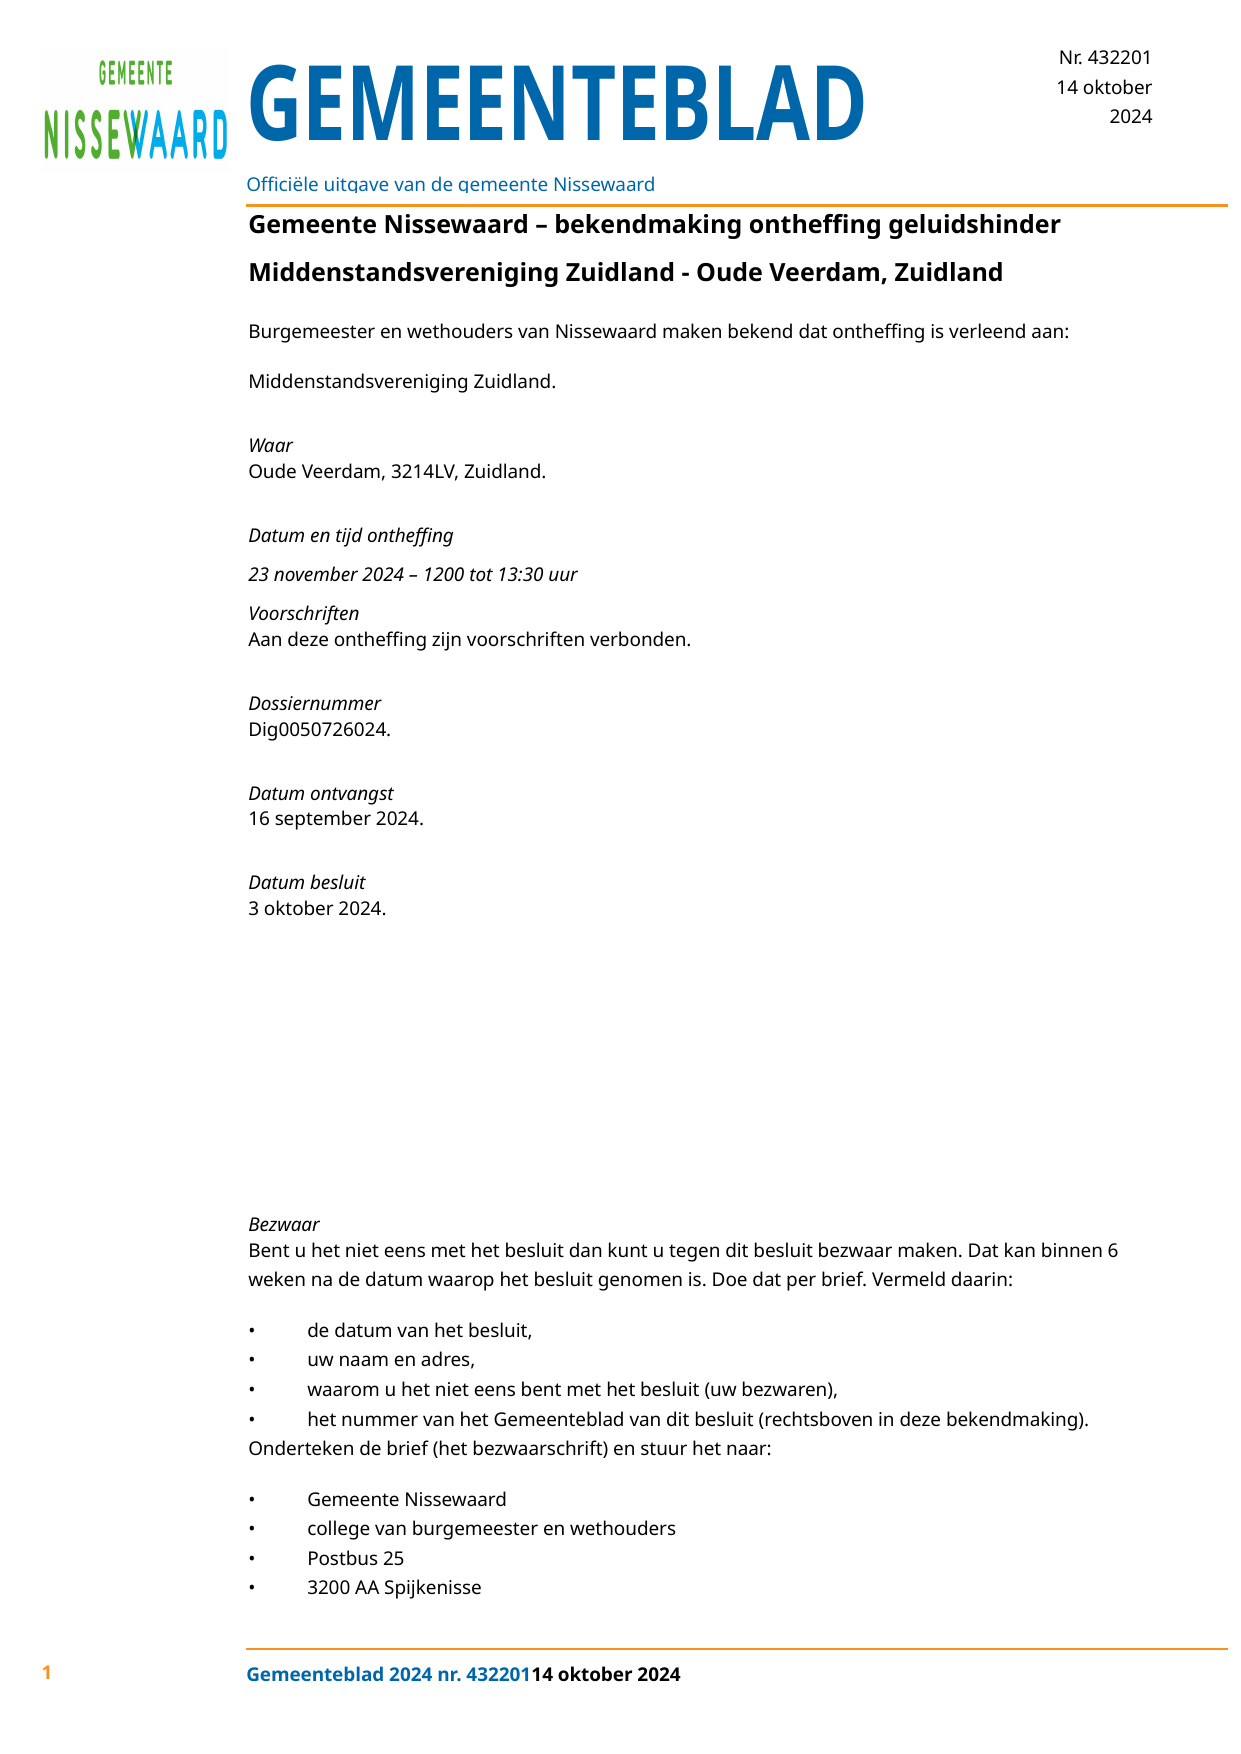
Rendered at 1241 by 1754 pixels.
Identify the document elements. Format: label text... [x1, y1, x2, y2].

picture [41, 47, 231, 172]
text Gemeente Nissewaard – bekendmaking ontheffing geluidshinder Middenstandsvereniging Zuidland - Oude Veerdam, Zuidland [248, 207, 1152, 288]
text 16 september 2024. [248, 806, 1152, 831]
text Datum en tijd ontheffing [248, 522, 1152, 548]
list Postbus 25 [248, 1545, 1152, 1571]
text 23 november 2024 – 1200 tot 13:30 uur [248, 561, 1152, 587]
list Gemeente Nissewaard [248, 1486, 1152, 1512]
text Bent u het niet eens met het besluit dan kunt u tegen dit besluit bezwaar maken. Dat kan binnen 6 weken na de datum waarop het besluit genomen is. Doe dat per brief. Vermeld daarin: [248, 1237, 1152, 1292]
list uw naam en adres, [248, 1347, 1152, 1372]
text Bezwaar [248, 1211, 1152, 1237]
list het nummer van het Gemeenteblad van dit besluit (rechtsboven in deze bekendmaking). [248, 1406, 1152, 1432]
text Aan deze ontheffing zijn voorschriften verbonden. [248, 626, 1152, 652]
text Dig0050726024. [248, 716, 1152, 742]
list de datum van het besluit, [248, 1317, 1152, 1343]
text Voorschriften [248, 601, 1152, 626]
text Datum besluit [248, 869, 1152, 895]
text Middenstandsvereniging Zuidland. [248, 368, 1152, 394]
list 3200 AA Spijkenisse [248, 1574, 1152, 1600]
text 3 oktober 2024. [248, 895, 1152, 921]
text Onderteken de brief (het bezwaarschrift) en stuur het naar: [248, 1435, 1152, 1461]
text Dossiernummer [248, 690, 1152, 716]
text Datum ontvangst [248, 780, 1152, 806]
list college van burgemeester en wethouders [248, 1515, 1152, 1541]
text Burgemeester en wethouders van Nissewaard maken bekend dat ontheffing is verleend aan: [248, 318, 1152, 344]
text Waar [248, 432, 1152, 458]
list waarom u het niet eens bent met het besluit (uw bezwaren), [248, 1376, 1152, 1402]
text Oude Veerdam, 3214LV, Zuidland. [248, 458, 1152, 484]
